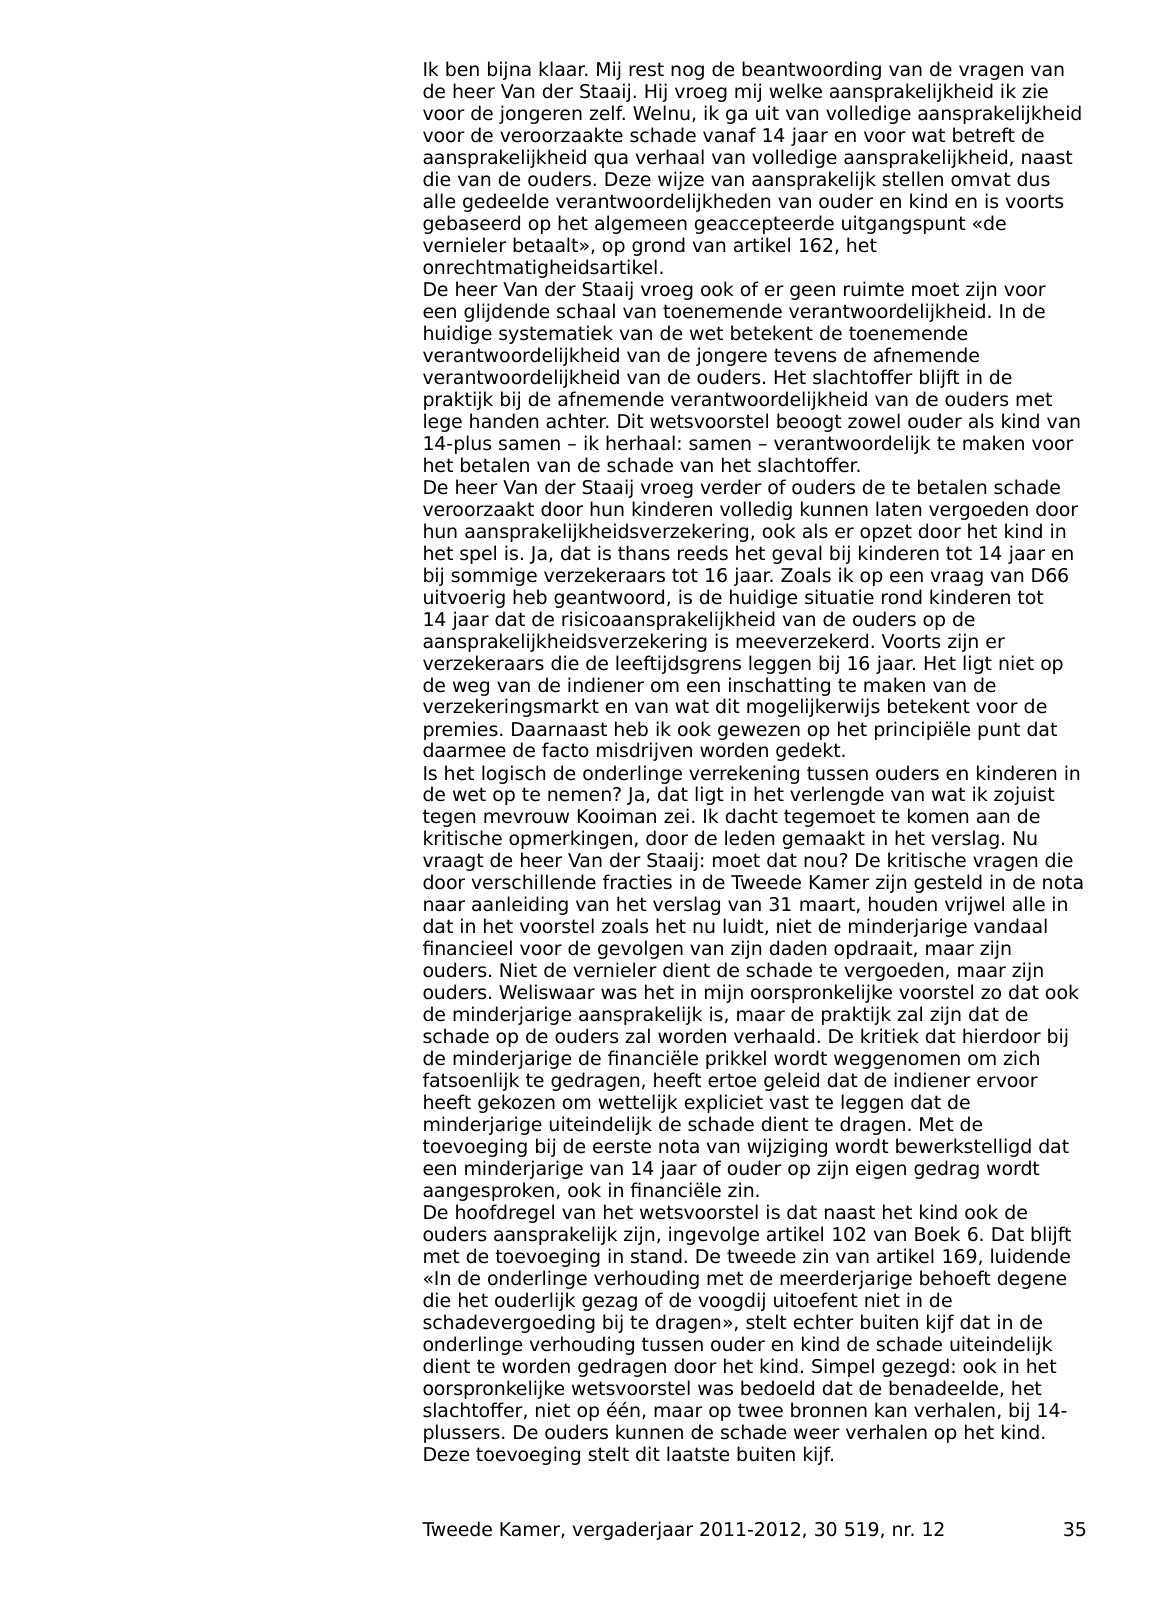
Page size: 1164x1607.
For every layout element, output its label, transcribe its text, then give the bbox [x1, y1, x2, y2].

text De heer Van der Staaij vroeg ook of er geen ruimte moet zijn voor een glijdende schaal van toenemende verantwoordelijkheid. In de huidige systematiek van de wet betekent de toenemende verantwoordelijkheid van de jongere tevens de afnemende verantwoordelijkheid van de ouders. Het slachtoffer blijft in de praktijk bij de afnemende verantwoordelijkheid van de ouders met lege handen achter. Dit wetsvoorstel beoogt zowel ouder als kind van 14-plus samen – ik herhaal: samen – verantwoordelijk te maken voor het betalen van de schade van het slachtoffer. [422, 279, 1087, 477]
text Ik ben bijna klaar. Mij rest nog de beantwoording van de vragen van de heer Van der Staaij. Hij vroeg mij welke aansprakelijkheid ik zie voor de jongeren zelf. Welnu, ik ga uit van volledige aansprakelijkheid voor de veroorzaakte schade vanaf 14 jaar en voor wat betreft de aansprakelijkheid qua verhaal van volledige aansprakelijkheid, naast die van de ouders. Deze wijze van aansprakelijk stellen omvat dus alle gedeelde verantwoordelijkheden van ouder en kind en is voorts gebaseerd op het algemeen geaccepteerde uitgangspunt «de vernieler betaalt», op grond van artikel 162, het onrechtmatigheidsartikel. [422, 59, 1087, 279]
text Is het logisch de onderlinge verrekening tussen ouders en kinderen in de wet op te nemen? Ja, dat ligt in het verlengde van wat ik zojuist tegen mevrouw Kooiman zei. Ik dacht tegemoet te komen aan de kritische opmerkingen, door de leden gemaakt in het verslag. Nu vraagt de heer Van der Staaij: moet dat nou? De kritische vragen die door verschillende fracties in de Tweede Kamer zijn gesteld in de nota naar aanleiding van het verslag van 31 maart, houden vrijwel alle in dat in het voorstel zoals het nu luidt, niet de minderjarige vandaal financieel voor de gevolgen van zijn daden opdraait, maar zijn ouders. Niet de vernieler dient de schade te vergoeden, maar zijn ouders. Weliswaar was het in mijn oorspronkelijke voorstel zo dat ook de minderjarige aansprakelijk is, maar de praktijk zal zijn dat de schade op de ouders zal worden verhaald. De kritiek dat hierdoor bij de minderjarige de financiële prikkel wordt weggenomen om zich fatsoenlijk te gedragen, heeft ertoe geleid dat de indiener ervoor heeft gekozen om wettelijk expliciet vast te leggen dat de minderjarige uiteindelijk de schade dient te dragen. Met de toevoeging bij de eerste nota van wijziging wordt bewerkstelligd dat een minderjarige van 14 jaar of ouder op zijn eigen gedrag wordt aangesproken, ook in financiële zin. [422, 762, 1087, 1202]
text De hoofdregel van het wetsvoorstel is dat naast het kind ook de ouders aansprakelijk zijn, ingevolge artikel 102 van Boek 6. Dat blijft met de toevoeging in stand. De tweede zin van artikel 169, luidende «In de onderlinge verhouding met de meerderjarige behoeft degene die het ouderlijk gezag of de voogdij uitoefent niet in de schadevergoeding bij te dragen», stelt echter buiten kijf dat in de onderlinge verhouding tussen ouder en kind de schade uiteindelijk dient te worden gedragen door het kind. Simpel gezegd: ook in het oorspronkelijke wetsvoorstel was bedoeld dat de benadeelde, het slachtoffer, niet op één, maar op twee bronnen kan verhalen, bij 14-plussers. De ouders kunnen de schade weer verhalen op het kind. Deze toevoeging stelt dit laatste buiten kijf. [422, 1202, 1087, 1466]
text De heer Van der Staaij vroeg verder of ouders de te betalen schade veroorzaakt door hun kinderen volledig kunnen laten vergoeden door hun aansprakelijkheidsverzekering, ook als er opzet door het kind in het spel is. Ja, dat is thans reeds het geval bij kinderen tot 14 jaar en bij sommige verzekeraars tot 16 jaar. Zoals ik op een vraag van D66 uitvoerig heb geantwoord, is de huidige situatie rond kinderen tot 14 jaar dat de risicoaansprakelijkheid van de ouders op de aansprakelijkheidsverzekering is meeverzekerd. Voorts zijn er verzekeraars die de leeftijdsgrens leggen bij 16 jaar. Het ligt niet op de weg van de indiener om een inschatting te maken van de verzekeringsmarkt en van wat dit mogelijkerwijs betekent voor de premies. Daarnaast heb ik ook gewezen op het principiële punt dat daarmee de facto misdrijven worden gedekt. [422, 477, 1087, 762]
